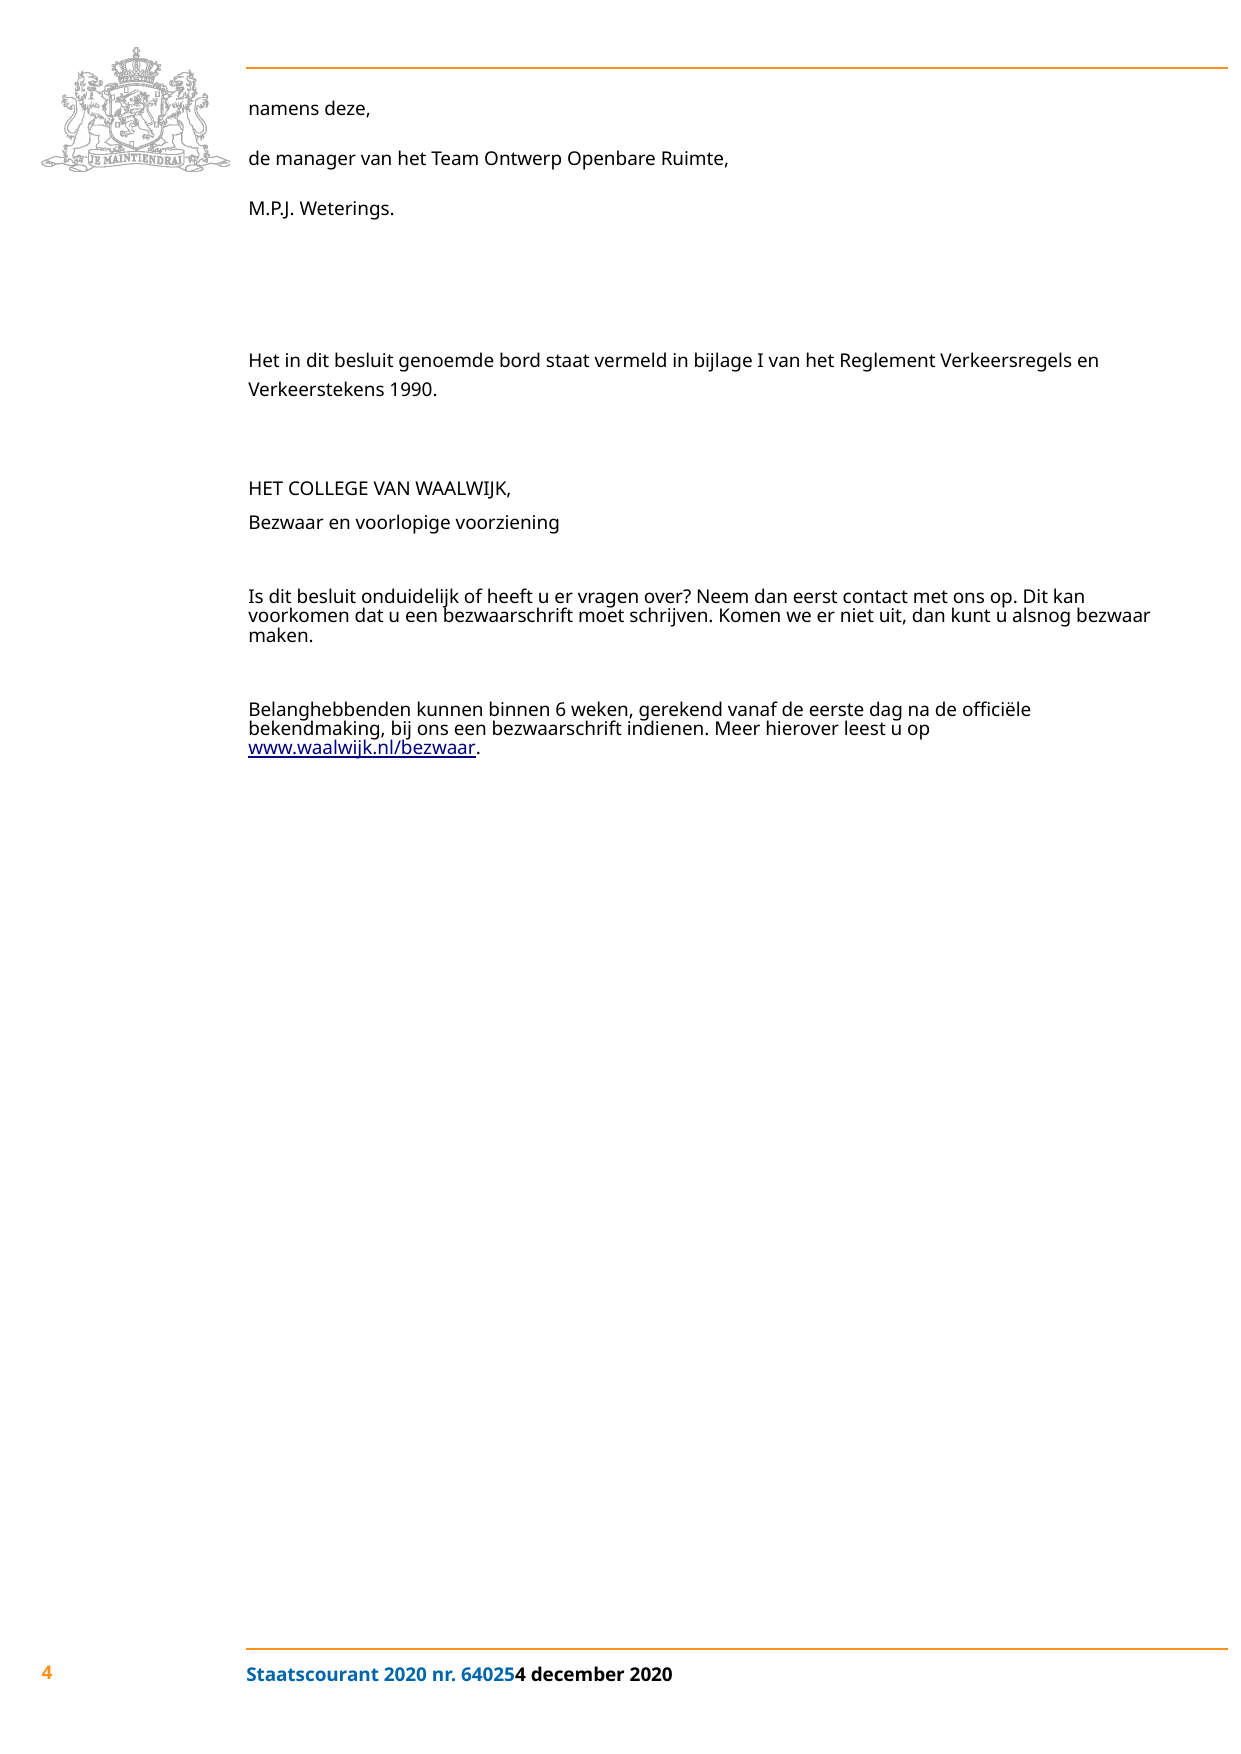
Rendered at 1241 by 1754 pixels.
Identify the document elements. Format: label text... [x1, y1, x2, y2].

text Het in dit besluit genoemde bord staat vermeld in bijlage I van het Reglement Verkeersregels en Verkeerstekens 1990. [248, 347, 1152, 402]
text de manager van het Team Ontwerp Openbare Ruimte, [248, 145, 1152, 171]
picture [41, 47, 231, 172]
text Belanghebbenden kunnen binnen 6 weken, gerekend vanaf de eerste dag na de officiële bekendmaking, bij ons een bezwaarschrift indienen. Meer hierover leest u op www.waalwijk.nl/bezwaar. [248, 701, 1152, 758]
text M.P.J. Weterings. [248, 196, 1152, 221]
text HET COLLEGE VAN WAALWIJK, [248, 475, 1152, 500]
text Is dit besluit onduidelijk of heeft u er vragen over? Neem dan eerst contact met ons op. Dit kan voorkomen dat u een bezwaarschrift moet schrijven. Komen we er niet uit, dan kunt u alsnog bezwaar maken. [248, 588, 1152, 646]
text namens deze, [248, 95, 1152, 121]
text Bezwaar en voorlopige voorziening [248, 514, 1152, 533]
